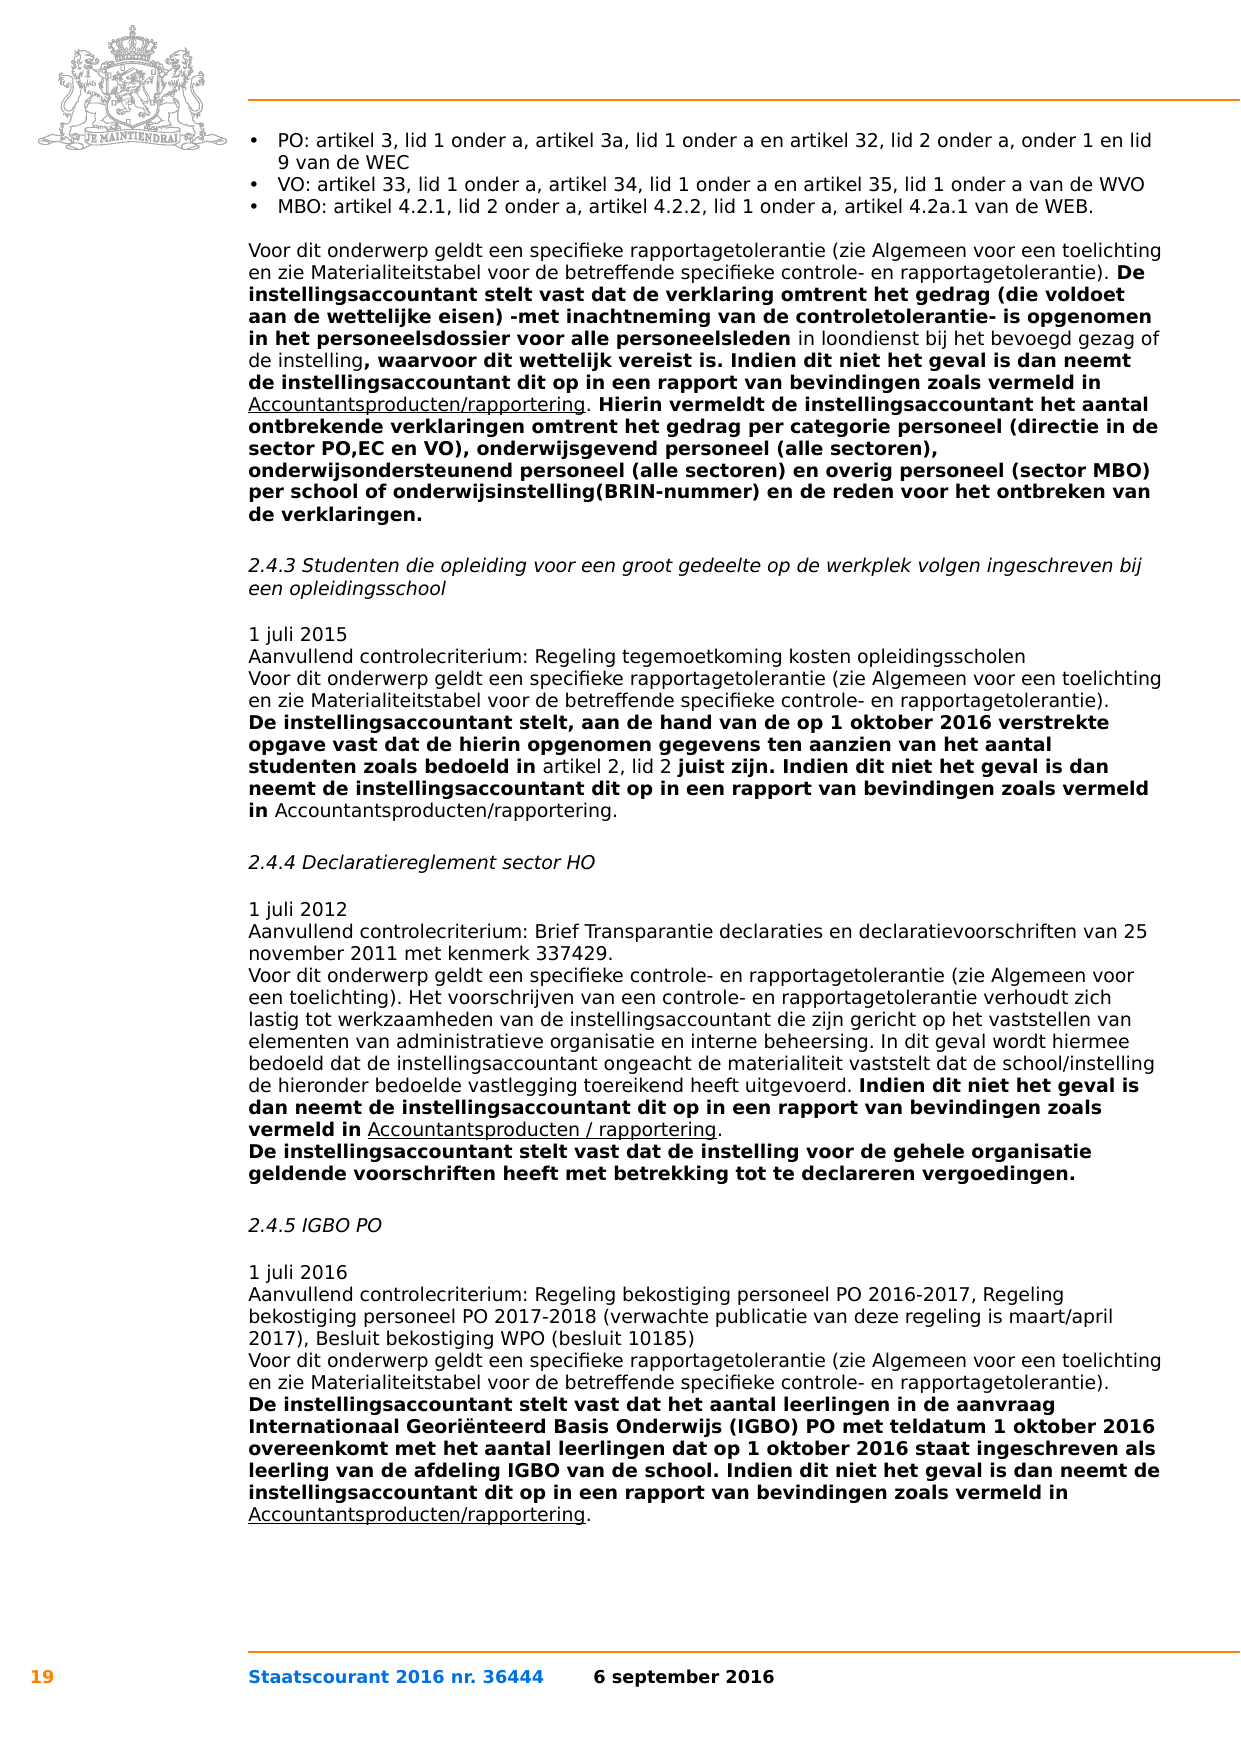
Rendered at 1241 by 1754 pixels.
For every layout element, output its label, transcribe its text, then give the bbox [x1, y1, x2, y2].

text Aanvullend controlecriterium: Regeling bekostiging personeel PO 2016-2017, Regeling bekostiging personeel PO 2017-2018 (verwachte publicatie van deze regeling is maart/april 2017), Besluit bekostiging WPO (besluit 10185) [248, 1284, 1163, 1350]
text Aanvullend controlecriterium: Regeling tegemoetkoming kosten opleidingsscholen [248, 646, 1163, 668]
text 1 juli 2015 [248, 624, 1163, 646]
subtitle 2.4.5 IGBO PO [248, 1215, 1163, 1237]
text • VO: artikel 33, lid 1 onder a, artikel 34, lid 1 onder a en artikel 35, lid 1 onder a van de WVO [248, 174, 1163, 196]
text De instellingsaccountant stelt vast dat de instelling voor de gehele organisatie geldende voorschriften heeft met betrekking tot te declareren vergoedingen. [248, 1141, 1163, 1185]
picture [38, 25, 227, 150]
subtitle 2.4.3 Studenten die opleiding voor een groot gedeelte op de werkplek volgen ingeschreven bij een opleidingsschool [248, 555, 1163, 599]
text De instellingsaccountant stelt, aan de hand van de op 1 oktober 2016 verstrekte opgave vast dat de hierin opgenomen gegevens ten aanzien van het aantal studenten zoals bedoeld in artikel 2, lid 2 juist zijn. Indien dit niet het geval is dan neemt de instellingsaccountant dit op in een rapport van bevindingen zoals vermeld in Accountantsproducten/rapportering. [248, 712, 1163, 822]
text Voor dit onderwerp geldt een specifieke rapportagetolerantie (zie Algemeen voor een toelichting en zie Materialiteitstabel voor de betreffende specifieke controle- en rapportagetolerantie). De instellingsaccountant stelt vast dat de verklaring omtrent het gedrag (die voldoet aan de wettelijke eisen) -met inachtneming van de controletolerantie- is opgenomen in het personeelsdossier voor alle personeelsleden in loondienst bij het bevoegd gezag of de instelling, waarvoor dit wettelijk vereist is. Indien dit niet het geval is dan neemt de instellingsaccountant dit op in een rapport van bevindingen zoals vermeld in Accountantsproducten/rapportering. Hierin vermeldt de instellingsaccountant het aantal ontbrekende verklaringen omtrent het gedrag per categorie personeel (directie in de sector PO,EC en VO), onderwijsgevend personeel (alle sectoren), onderwijsondersteunend personeel (alle sectoren) en overig personeel (sector MBO) per school of onderwijsinstelling(BRIN-nummer) en de reden voor het ontbreken van de verklaringen. [248, 240, 1163, 525]
text Voor dit onderwerp geldt een specifieke controle- en rapportagetolerantie (zie Algemeen voor een toelichting). Het voorschrijven van een controle- en rapportagetolerantie verhoudt zich lastig tot werkzaamheden van de instellingsaccountant die zijn gericht op het vaststellen van elementen van administratieve organisatie en interne beheersing. In dit geval wordt hiermee bedoeld dat de instellingsaccountant ongeacht de materialiteit vaststelt dat de school/instelling de hieronder bedoelde vastlegging toereikend heeft uitgevoerd. Indien dit niet het geval is dan neemt de instellingsaccountant dit op in een rapport van bevindingen zoals vermeld in Accountantsproducten / rapportering. [248, 965, 1163, 1141]
text Aanvullend controlecriterium: Brief Transparantie declaraties en declaratievoorschriften van 25 november 2011 met kenmerk 337429. [248, 921, 1163, 965]
text • PO: artikel 3, lid 1 onder a, artikel 3a, lid 1 onder a en artikel 32, lid 2 onder a, onder 1 en lid 9 van de WEC [248, 130, 1163, 174]
text De instellingsaccountant stelt vast dat het aantal leerlingen in de aanvraag Internationaal Georiënteerd Basis Onderwijs (IGBO) PO met teldatum 1 oktober 2016 overeenkomt met het aantal leerlingen dat op 1 oktober 2016 staat ingeschreven als leerling van de afdeling IGBO van de school. Indien dit niet het geval is dan neemt de instellingsaccountant dit op in een rapport van bevindingen zoals vermeld in Accountantsproducten/rapportering. [248, 1394, 1163, 1526]
text Voor dit onderwerp geldt een specifieke rapportagetolerantie (zie Algemeen voor een toelichting en zie Materialiteitstabel voor de betreffende specifieke controle- en rapportagetolerantie). [248, 1350, 1163, 1394]
text • MBO: artikel 4.2.1, lid 2 onder a, artikel 4.2.2, lid 1 onder a, artikel 4.2a.1 van de WEB. [248, 196, 1163, 218]
text Voor dit onderwerp geldt een specifieke rapportagetolerantie (zie Algemeen voor een toelichting en zie Materialiteitstabel voor de betreffende specifieke controle- en rapportagetolerantie). [248, 668, 1163, 712]
text 1 juli 2016 [248, 1262, 1163, 1284]
text 1 juli 2012 [248, 899, 1163, 921]
subtitle 2.4.4 Declaratiereglement sector HO [248, 852, 1163, 874]
